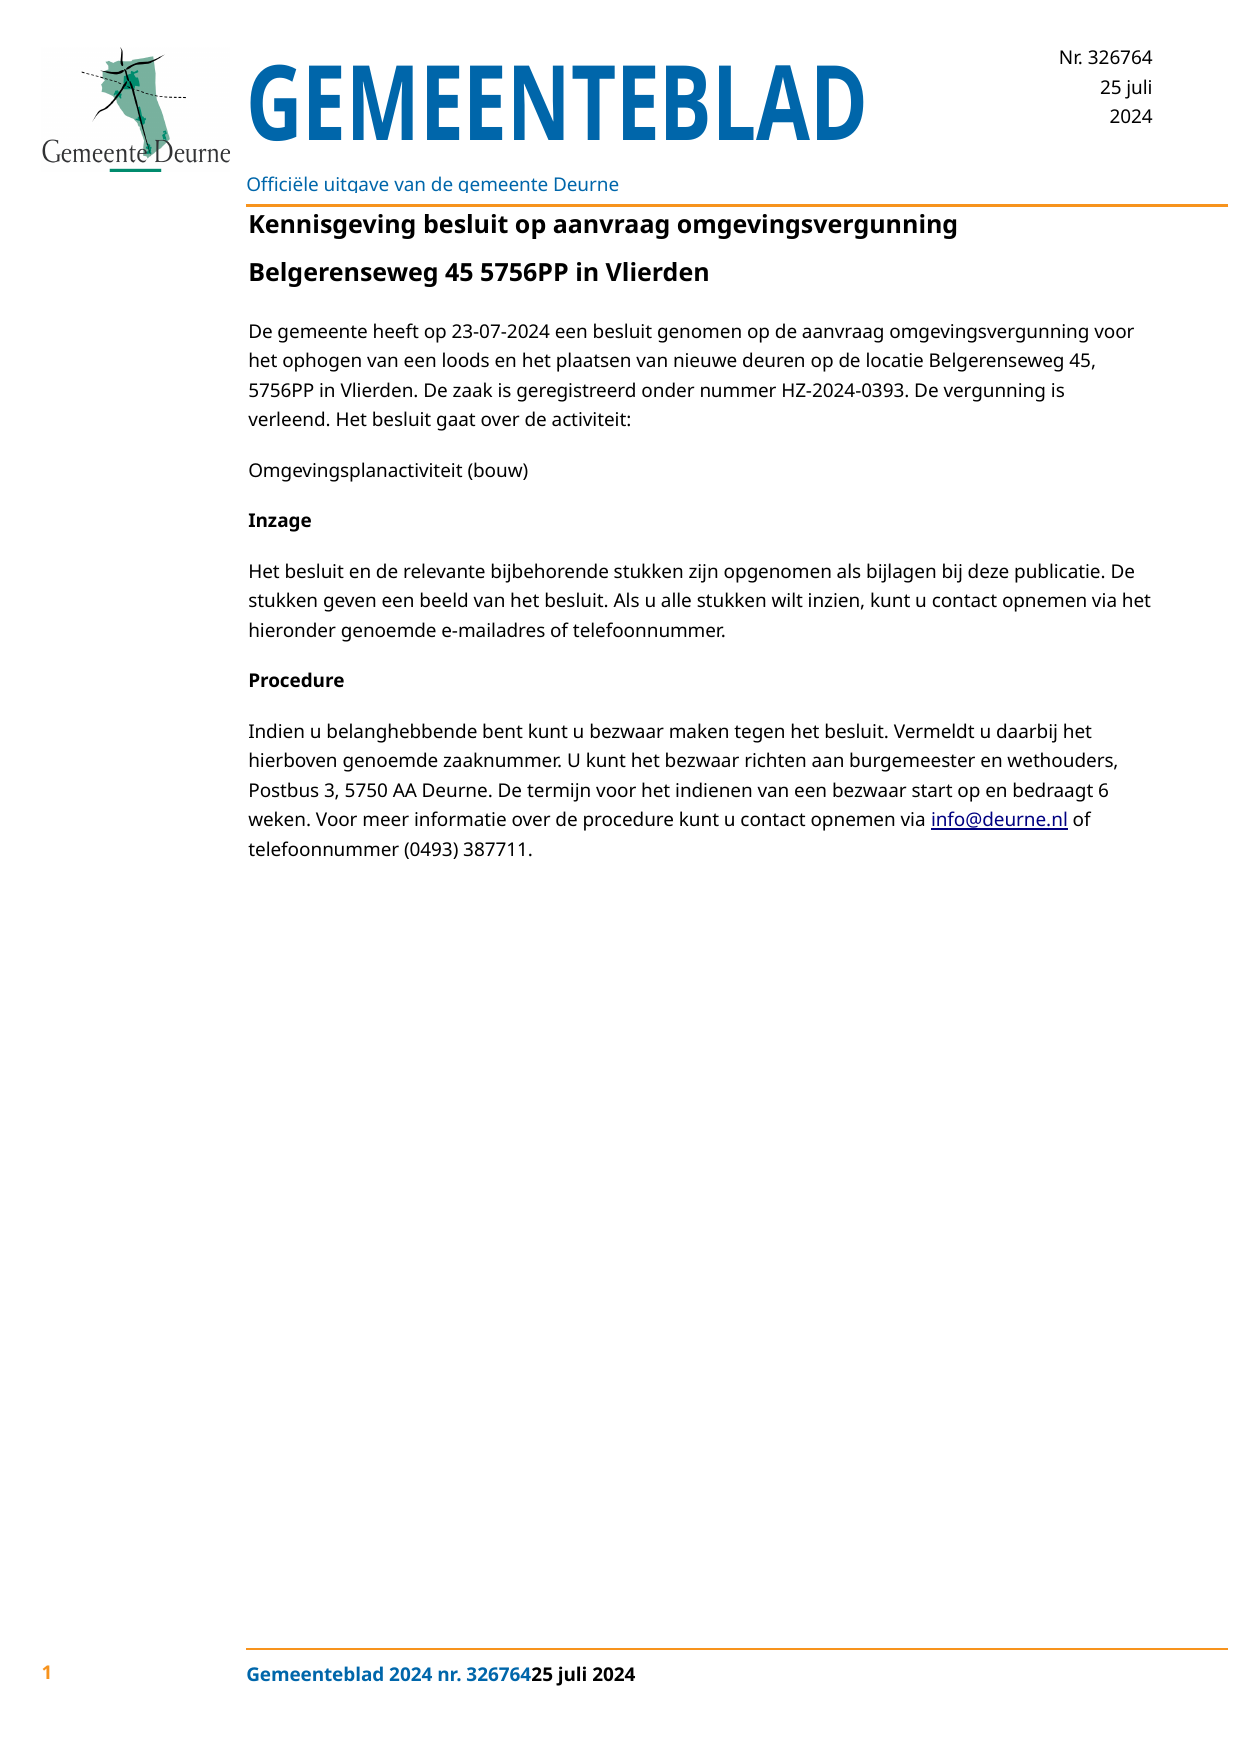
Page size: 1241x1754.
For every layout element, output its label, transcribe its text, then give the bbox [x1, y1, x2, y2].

text Procedure [248, 667, 1152, 693]
text Het besluit en de relevante bijbehorende stukken zijn opgenomen als bijlagen bij deze publicatie. De stukken geven een beeld van het besluit. Als u alle stukken wilt inzien, kunt u contact opnemen via het hieronder genoemde e-mailadres of telefoonnummer. [248, 558, 1152, 643]
picture [41, 47, 231, 172]
text De gemeente heeft op 23-07-2024 een besluit genomen op de aanvraag omgevingsvergunning voor het ophogen van een loods en het plaatsen van nieuwe deuren op de locatie Belgerenseweg 45, 5756PP in Vlierden. De zaak is geregistreerd onder nummer HZ-2024-0393. De vergunning is verleend. Het besluit gaat over de activiteit: [248, 318, 1152, 432]
text Indien u belanghebbende bent kunt u bezwaar maken tegen het besluit. Vermeldt u daarbij het hierboven genoemde zaaknummer. U kunt het bezwaar richten aan burgemeester en wethouders, Postbus 3, 5750 AA Deurne. De termijn voor het indienen van een bezwaar start op en bedraagt 6 weken. Voor meer informatie over de procedure kunt u contact opnemen via info@deurne.nl of telefoonnummer (0493) 387711. [248, 718, 1152, 862]
text Omgevingsplanactiviteit (bouw) [248, 457, 1152, 483]
text Inzage [248, 507, 1152, 533]
text Kennisgeving besluit op aanvraag omgevingsvergunning Belgerenseweg 45 5756PP in Vlierden [248, 207, 1152, 288]
